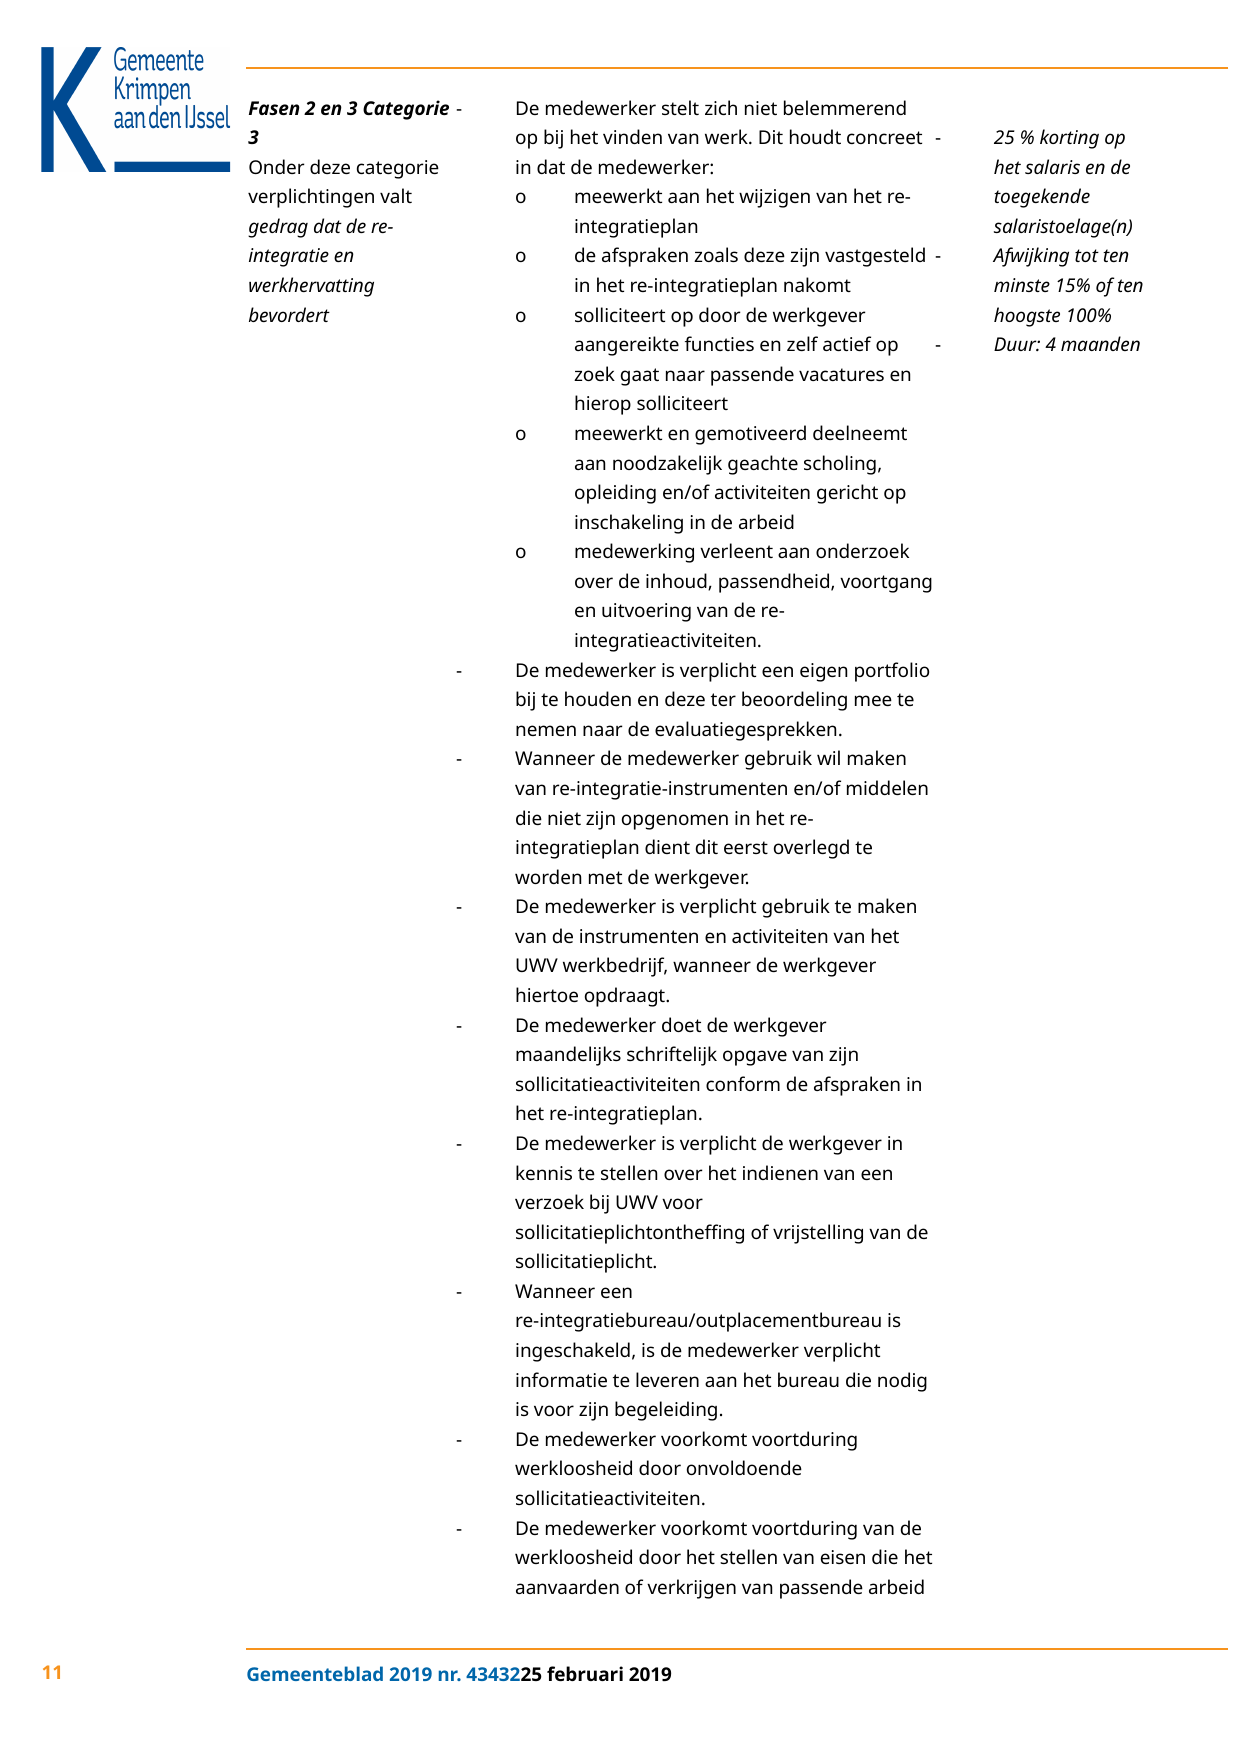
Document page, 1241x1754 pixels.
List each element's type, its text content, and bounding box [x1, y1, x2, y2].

table_cell 25 % korting op het salaris en de toegekende salaristoelage(n) Afwijking tot ten minste 15% of ten hoogste 100% Duur: 4 maanden [935, 95, 1152, 1600]
picture [41, 47, 231, 172]
table_cell De medewerker stelt zich niet belemmerend op bij het vinden van werk. Dit houdt concreet in dat de medewerker: meewerkt aan het wijzigen van het re-integratieplan de afspraken zoals deze zijn vastgesteld in het re-integratieplan nakomt solliciteert op door de werkgever aangereikte functies en zelf actief op zoek gaat naar passende vacatures en hierop solliciteert meewerkt en gemotiveerd deelneemt aan noodzakelijk geachte scholing, opleiding en/of activiteiten gericht op inschakeling in de arbeid medewerking verleent aan onderzoek over de inhoud, passendheid, voortgang en uitvoering van de re-integratieactiviteiten. De medewerker is verplicht een eigen portfolio bij te houden en deze ter beoordeling mee te nemen naar de evaluatiegesprekken. Wanneer de medewerker gebruik wil maken van re-integratie-instrumenten en/of middelen die niet zijn opgenomen in het re-integratieplan dient dit eerst overlegd te worden met de werkgever. De medewerker is verplicht gebruik te maken van de instrumenten en activiteiten van het UWV werkbedrijf, wanneer de werkgever hiertoe opdraagt. De medewerker doet de werkgever maandelijks schriftelijk opgave van zijn sollicitatieactiviteiten conform de afspraken in het re-integratieplan. De medewerker is verplicht de werkgever in kennis te stellen over het indienen van een verzoek bij UWV voor sollicitatieplichtontheffing of vrijstelling van de sollicitatieplicht. Wanneer een re-integratiebureau/outplacementbureau is ingeschakeld, is de medewerker verplicht informatie te leveren aan het bureau die nodig is voor zijn begeleiding. De medewerker voorkomt voortduring werkloosheid door onvoldoende sollicitatieactiviteiten. De medewerker voorkomt voortduring van de werkloosheid door het stellen van eisen die het aanvaarden of verkrijgen van passende arbeid [456, 95, 935, 1600]
table_cell Fasen 2 en 3 Categorie 3 Onder deze categorie verplichtingen valt gedrag dat de re-integratie en werkhervatting bevordert [248, 95, 456, 1600]
